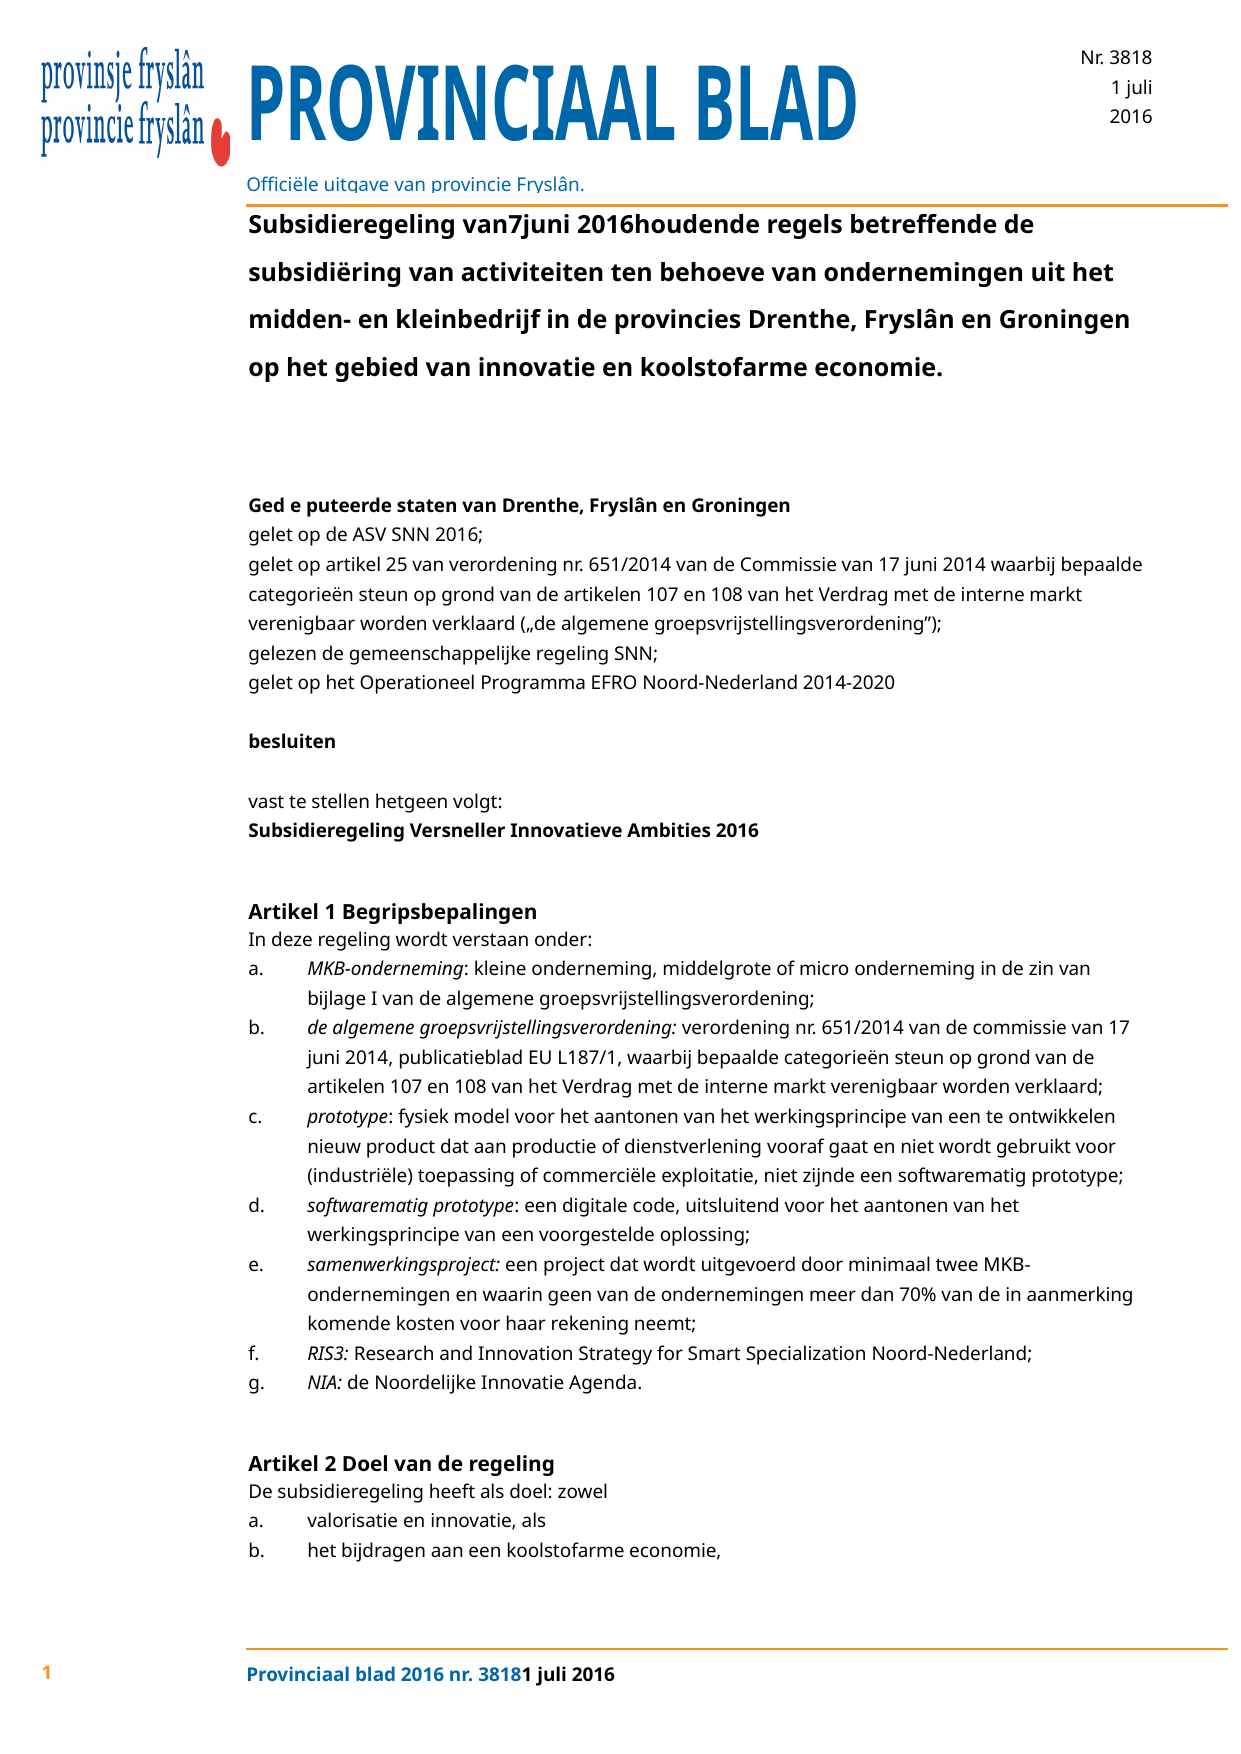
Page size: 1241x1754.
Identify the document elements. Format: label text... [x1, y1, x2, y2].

text De subsidieregeling heeft als doel: zowel [248, 1478, 1152, 1504]
list RIS3: Research and Innovation Strategy for Smart Specialization Noord-Nederland; [248, 1340, 1152, 1366]
text gelet op artikel 25 van verordening nr. 651/2014 van de Commissie van 17 juni 2014 waarbij bepaalde categorieën steun op grond van de artikelen 107 en 108 van het Verdrag met de interne markt verenigbaar worden verklaard („de algemene groepsvrijstellingsverordening”); [248, 551, 1152, 636]
text vast te stellen hetgeen volgt: [248, 788, 1152, 813]
list samenwerkingsproject: een project dat wordt uitgevoerd door minimaal twee MKB-ondernemingen en waarin geen van de ondernemingen meer dan 70% van de in aanmerking komende kosten voor haar rekening neemt; [248, 1251, 1152, 1336]
text gelet op de ASV SNN 2016; [248, 522, 1152, 547]
list MKB-onderneming: kleine onderneming, middelgrote of micro onderneming in de zin van bijlage I van de algemene groepsvrijstellingsverordening; [248, 955, 1152, 1011]
text Ged e puteerde staten van Drenthe, Fryslân en Groningen [248, 492, 1152, 518]
text Artikel 2 Doel van de regeling [248, 1449, 1152, 1478]
list NIA: de Noordelijke Innovatie Agenda. [248, 1369, 1152, 1395]
list prototype: fysiek model voor het aantonen van het werkingsprincipe van een te ontwikkelen nieuw product dat aan productie of dienstverlening vooraf gaat en niet wordt gebruikt voor (industriële) toepassing of commerciële exploitatie, niet zijnde een softwarematig prototype; [248, 1103, 1152, 1188]
text In deze regeling wordt verstaan onder: [248, 926, 1152, 952]
text Artikel 1 Begripsbepalingen [248, 897, 1152, 926]
picture [41, 47, 231, 172]
list het bijdragen aan een koolstofarme economie, [248, 1537, 1152, 1563]
list valorisatie en innovatie, als [248, 1508, 1152, 1533]
list de algemene groepsvrijstellingsverordening: verordening nr. 651/2014 van de commissie van 17 juni 2014, publicatieblad EU L187/1, waarbij bepaalde categorieën steun op grond van de artikelen 107 en 108 van het Verdrag met de interne markt verenigbaar worden verklaard; [248, 1014, 1152, 1099]
text besluiten [248, 729, 1152, 754]
list softwarematig prototype: een digitale code, uitsluitend voor het aantonen van het werkingsprincipe van een voorgestelde oplossing; [248, 1192, 1152, 1247]
text gelet op het Operationeel Programma EFRO Noord-Nederland 2014-2020 [248, 669, 1152, 695]
text Subsidieregeling van7juni 2016houdende regels betreffende de subsidiëring van activiteiten ten behoeve van ondernemingen uit het midden- en kleinbedrijf in de provincies Drenthe, Fryslân en Groningen op het gebied van innovatie en koolstofarme economie. [248, 207, 1152, 384]
text gelezen de gemeenschappelijke regeling SNN; [248, 640, 1152, 666]
text Subsidieregeling Versneller Innovatieve Ambities 2016 [248, 817, 1152, 843]
